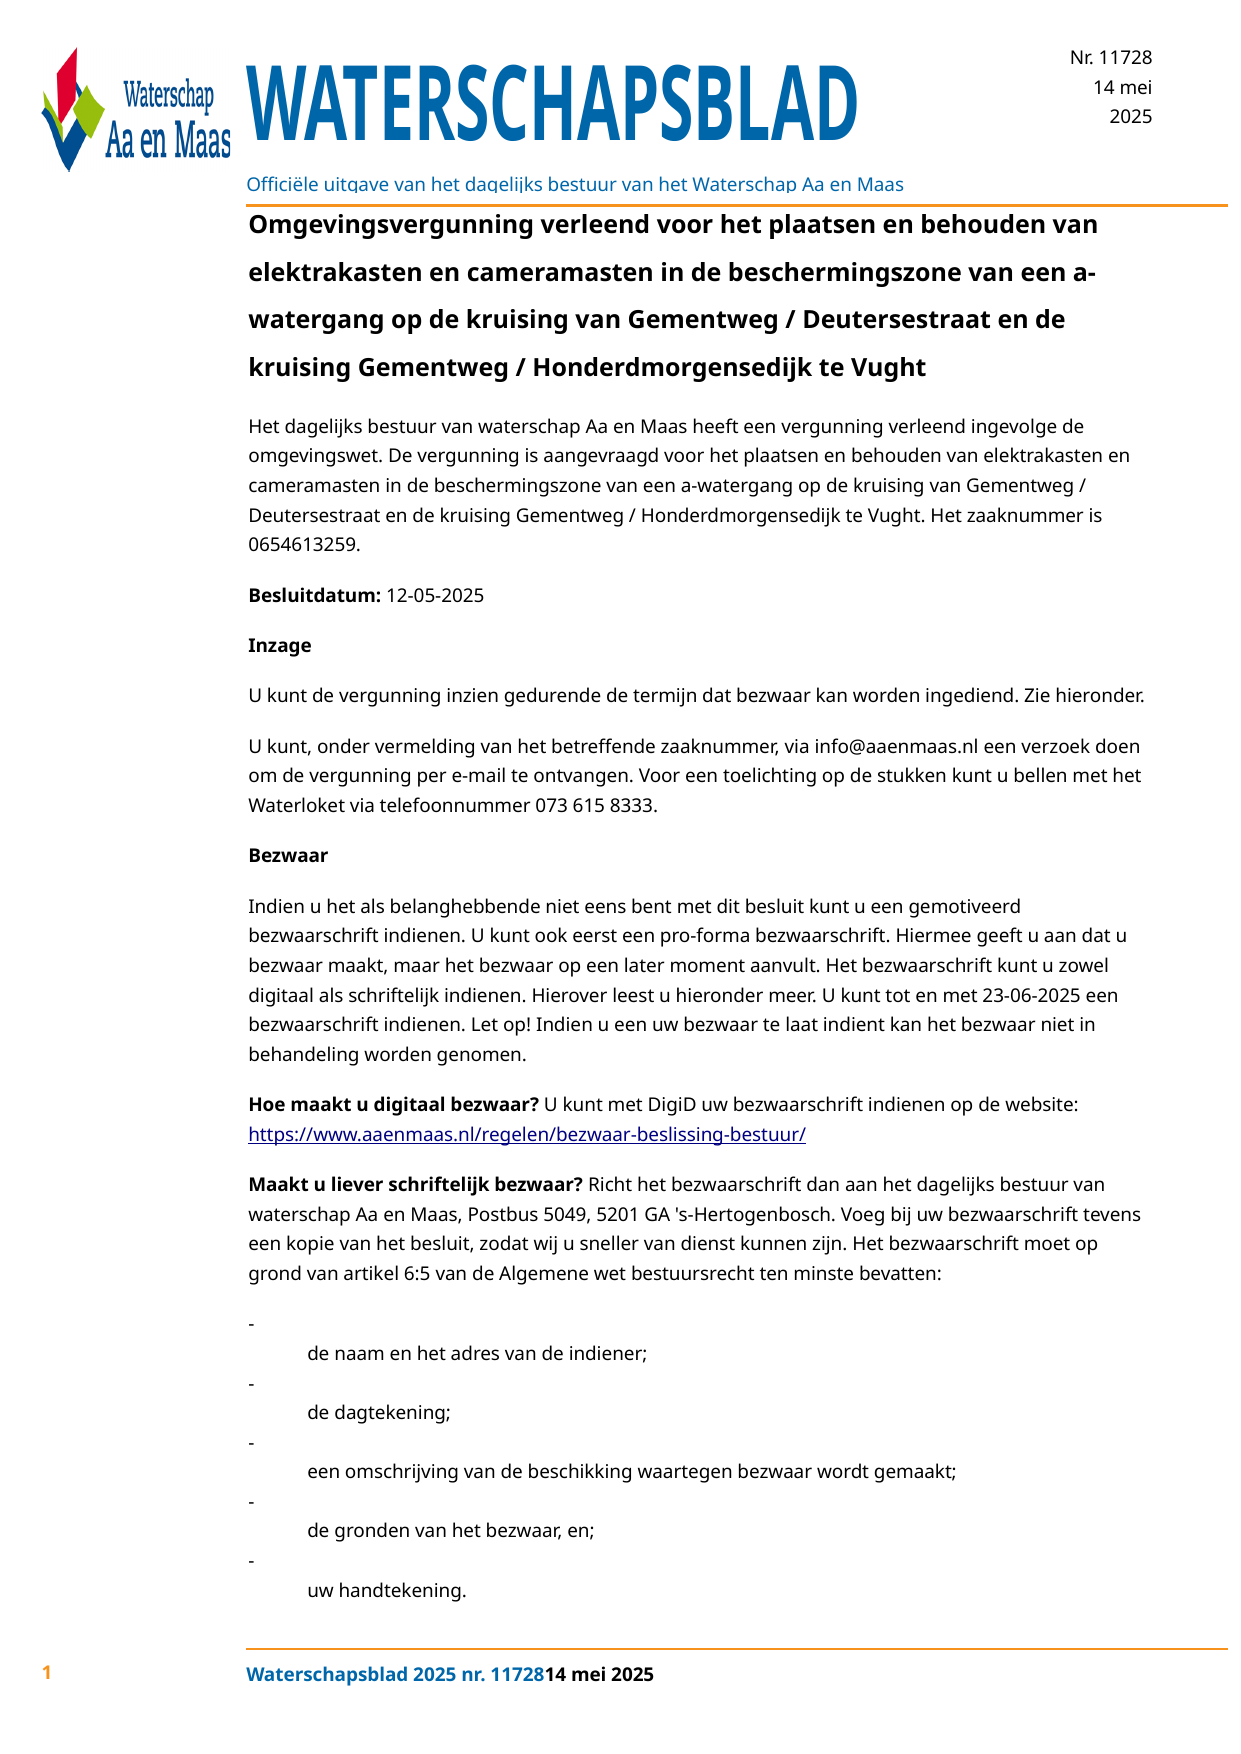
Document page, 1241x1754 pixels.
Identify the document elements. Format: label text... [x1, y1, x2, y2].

picture [41, 47, 231, 172]
text Inzage [248, 632, 1152, 658]
text U kunt, onder vermelding van het betreffende zaaknummer, via info@aaenmaas.nl een verzoek doen om de vergunning per e-mail te ontvangen. Voor een toelichting op de stukken kunt u bellen met het Waterloket via telefoonnummer 073 615 8333. [248, 733, 1152, 818]
text Bezwaar [248, 843, 1152, 868]
text Besluitdatum: 12-05-2025 [248, 582, 1152, 608]
text Maakt u liever schriftelijk bezwaar? Richt het bezwaarschrift dan aan het dagelijks bestuur van waterschap Aa en Maas, Postbus 5049, 5201 GA 's-Hertogenbosch. Voeg bij uw bezwaarschrift tevens een kopie van het besluit, zodat wij u sneller van dienst kunnen zijn. Het bezwaarschrift moet op grond van artikel 6:5 van de Algemene wet bestuursrecht ten minste bevatten: [248, 1171, 1152, 1286]
text Omgevingsvergunning verleend voor het plaatsen en behouden van elektrakasten en cameramasten in de beschermingszone van een a-watergang op de kruising van Gementweg / Deutersestraat en de kruising Gementweg / Honderdmorgensedijk te Vught [248, 207, 1152, 384]
list de dagtekening; [248, 1399, 1152, 1425]
text Hoe maakt u digitaal bezwaar? U kunt met DigiD uw bezwaarschrift indienen op de website: https://www.aaenmaas.nl/regelen/bezwaar-beslissing-bestuur/ [248, 1091, 1152, 1147]
list een omschrijving van de beschikking waartegen bezwaar wordt gemaakt; [248, 1458, 1152, 1484]
text U kunt de vergunning inzien gedurende de termijn dat bezwaar kan worden ingediend. Zie hieronder. [248, 683, 1152, 708]
text Het dagelijks bestuur van waterschap Aa en Maas heeft een vergunning verleend ingevolge de omgevingswet. De vergunning is aangevraagd voor het plaatsen en behouden van elektrakasten en cameramasten in de beschermingszone van een a-watergang op de kruising van Gementweg / Deutersestraat en de kruising Gementweg / Honderdmorgensedijk te Vught. Het zaaknummer is 0654613259. [248, 413, 1152, 557]
list de gronden van het bezwaar, en; [248, 1518, 1152, 1543]
text Indien u het als belanghebbende niet eens bent met dit besluit kunt u een gemotiveerd bezwaarschrift indienen. U kunt ook eerst een pro-forma bezwaarschrift. Hiermee geeft u aan dat u bezwaar maakt, maar het bezwaar op een later moment aanvult. Het bezwaarschrift kunt u zowel digitaal als schriftelijk indienen. Hierover leest u hieronder meer. U kunt tot en met 23-06-2025 een bezwaarschrift indienen. Let op! Indien u een uw bezwaar te laat indient kan het bezwaar niet in behandeling worden genomen. [248, 893, 1152, 1067]
list de naam en het adres van de indiener; [248, 1340, 1152, 1366]
list uw handtekening. [248, 1577, 1152, 1603]
